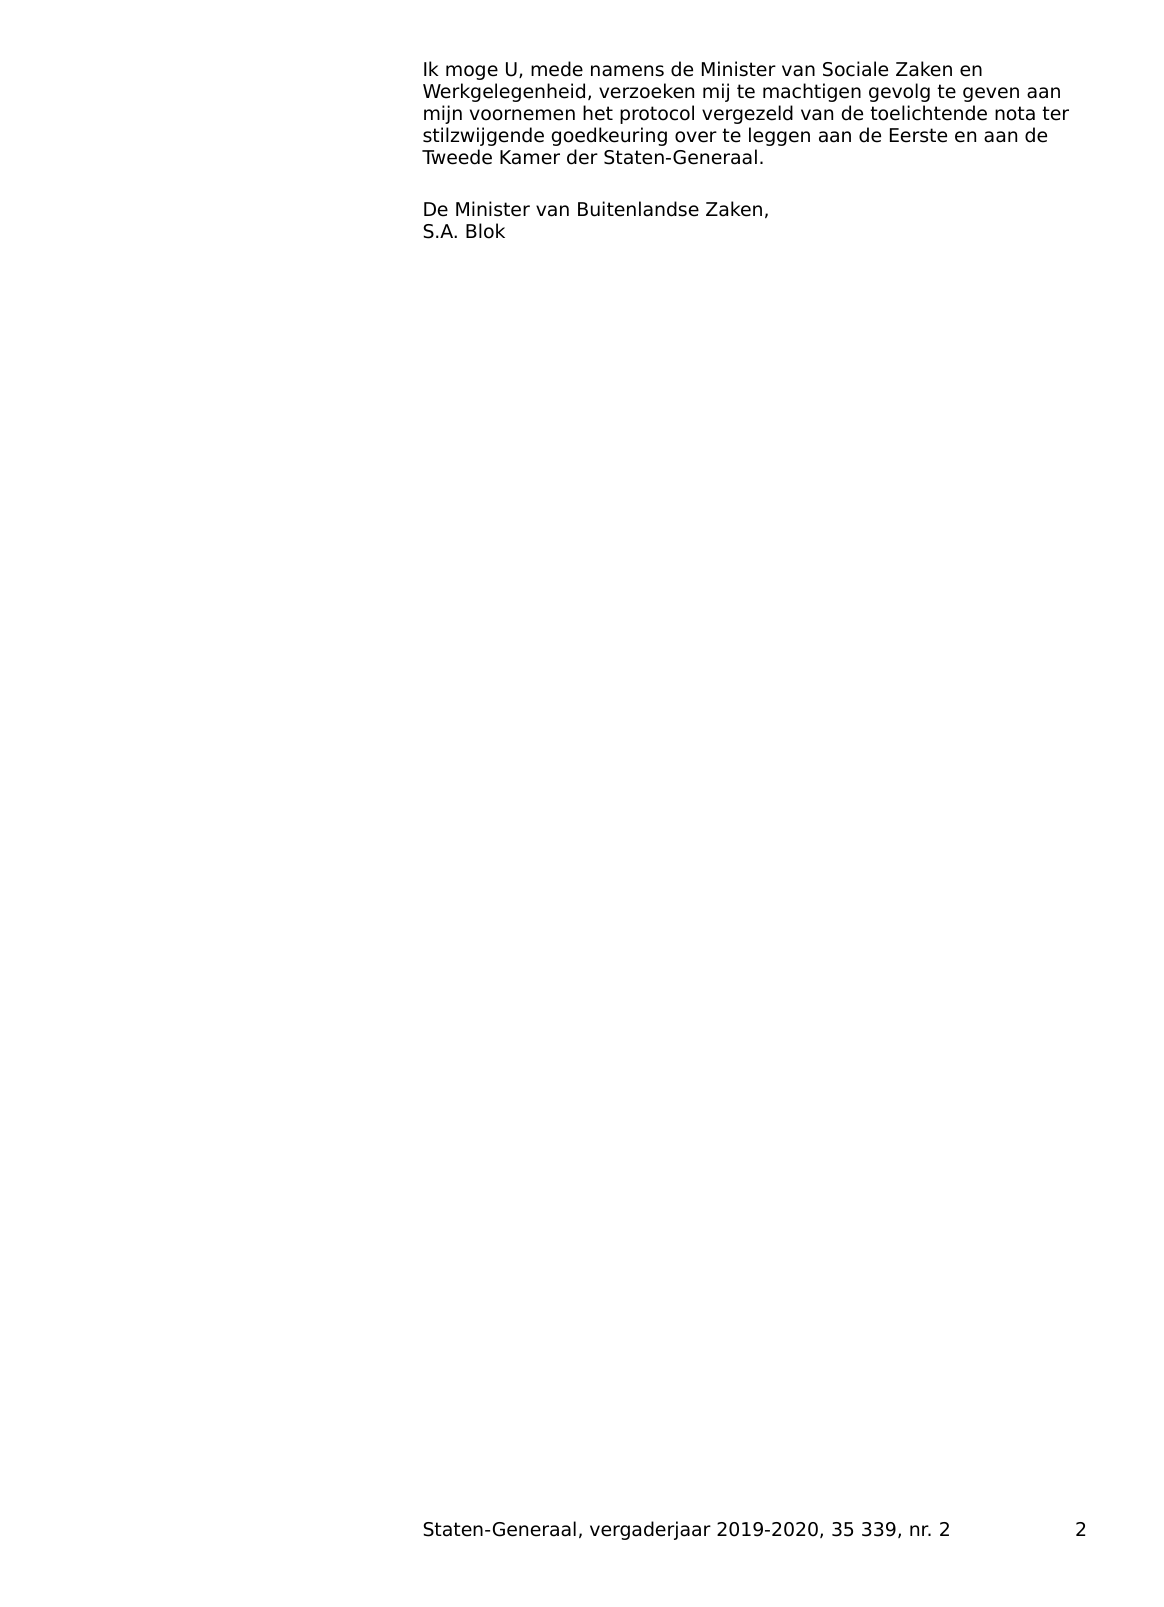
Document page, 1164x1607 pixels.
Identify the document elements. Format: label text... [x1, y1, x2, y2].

text Ik moge U, mede namens de Minister van Sociale Zaken en Werkgelegenheid, verzoeken mij te machtigen gevolg te geven aan mijn voornemen het protocol vergezeld van de toelichtende nota ter stilzwijgende goedkeuring over te leggen aan de Eerste en aan de Tweede Kamer der Staten-Generaal. [422, 59, 1087, 169]
text De Minister van Buitenlandse Zaken, S.A. Blok [422, 199, 1087, 243]
